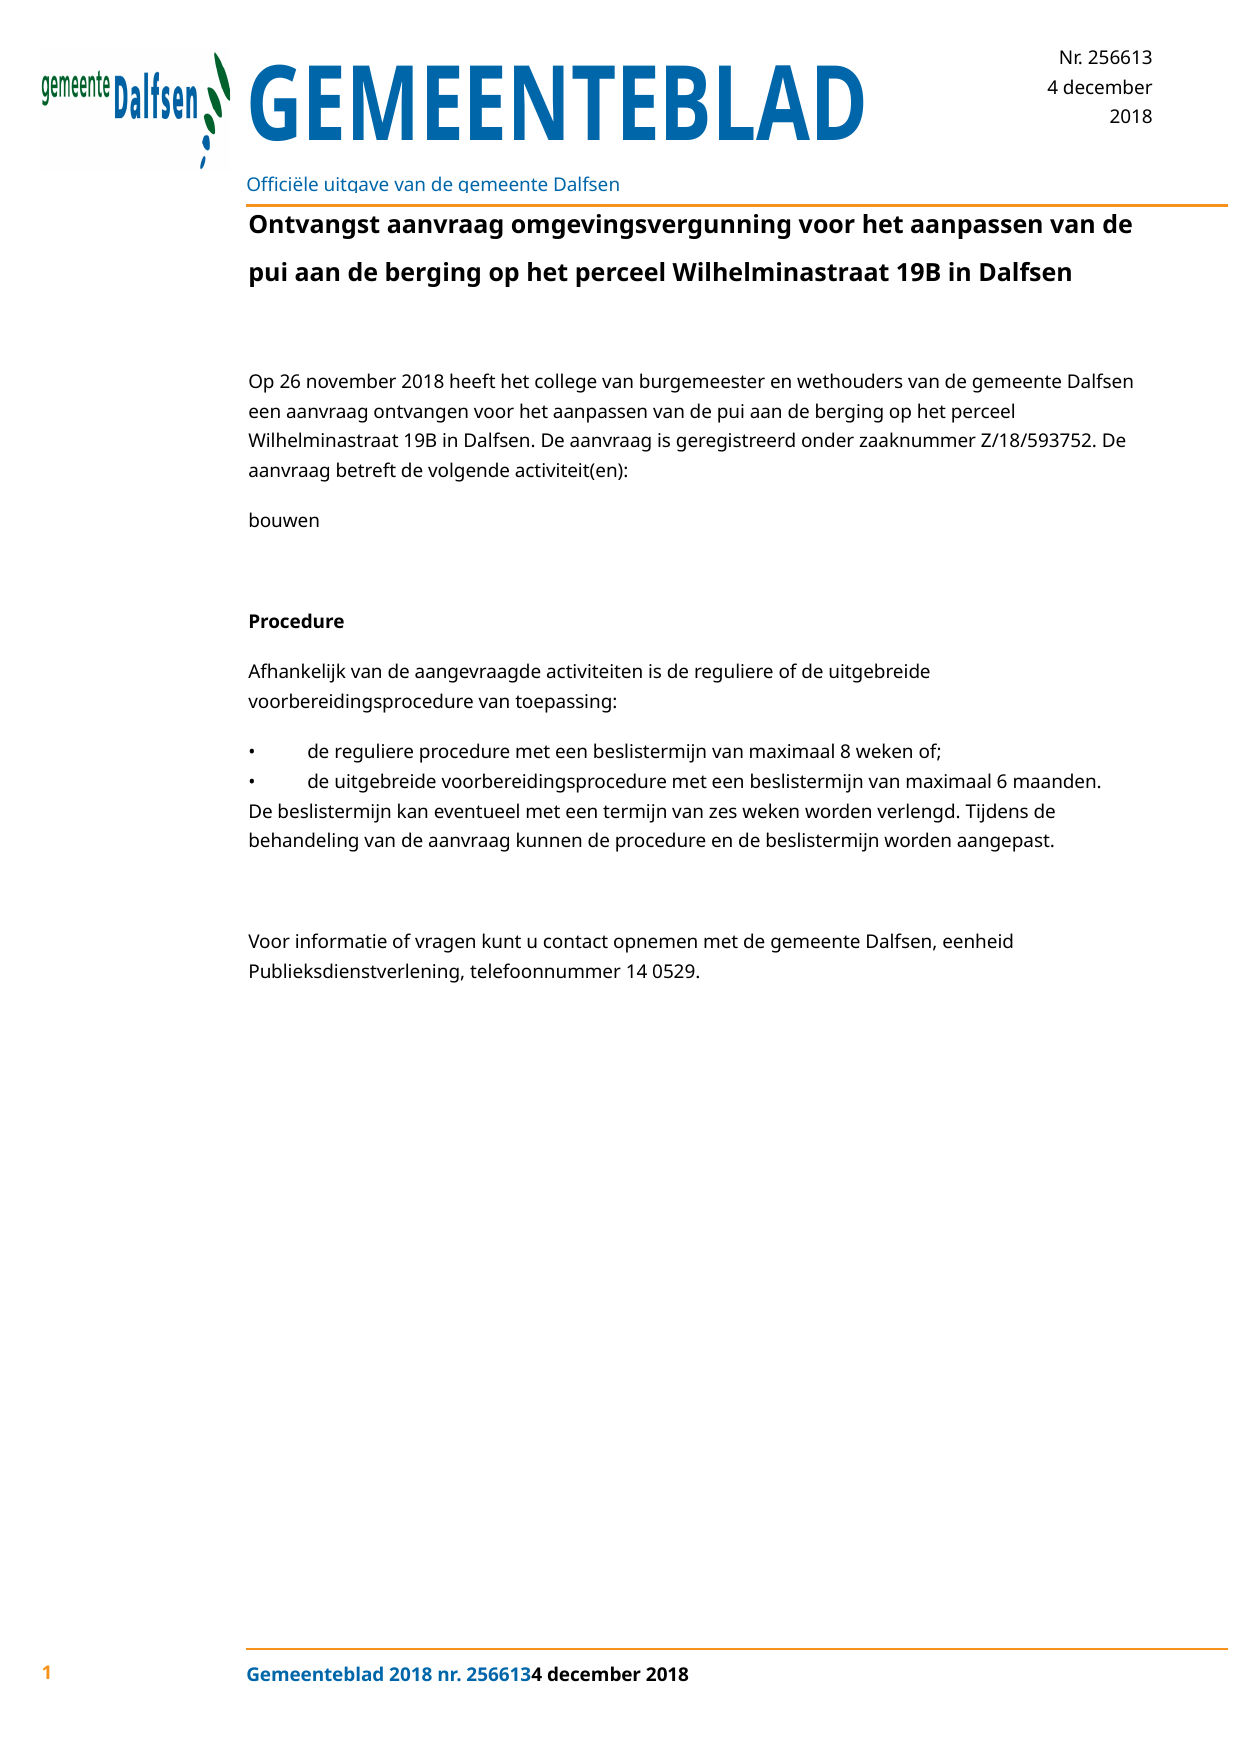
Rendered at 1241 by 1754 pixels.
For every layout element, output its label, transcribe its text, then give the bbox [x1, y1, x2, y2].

list de reguliere procedure met een beslistermijn van maximaal 8 weken of; [248, 739, 1152, 764]
text De beslistermijn kan eventueel met een termijn van zes weken worden verlengd. Tijdens de behandeling van de aanvraag kunnen de procedure en de beslistermijn worden aangepast. [248, 798, 1152, 853]
picture [41, 47, 231, 172]
text Procedure [248, 608, 1152, 634]
text Afhankelijk van de aangevraagde activiteiten is de reguliere of de uitgebreide voorbereidingsprocedure van toepassing: [248, 659, 1152, 714]
list de uitgebreide voorbereidingsprocedure met een beslistermijn van maximaal 6 maanden. [248, 768, 1152, 794]
text bouwen [248, 507, 1152, 533]
text Ontvangst aanvraag omgevingsvergunning voor het aanpassen van de pui aan de berging op het perceel Wilhelminastraat 19B in Dalfsen [248, 207, 1152, 288]
text Op 26 november 2018 heeft het college van burgemeester en wethouders van de gemeente Dalfsen een aanvraag ontvangen voor het aanpassen van de pui aan de berging op het perceel Wilhelminastraat 19B in Dalfsen. De aanvraag is geregistreerd onder zaaknummer Z/18/593752. De aanvraag betreft de volgende activiteit(en): [248, 368, 1152, 483]
text Voor informatie of vragen kunt u contact opnemen met de gemeente Dalfsen, eenheid Publieksdienstverlening, telefoonnummer 14 0529. [248, 928, 1152, 984]
